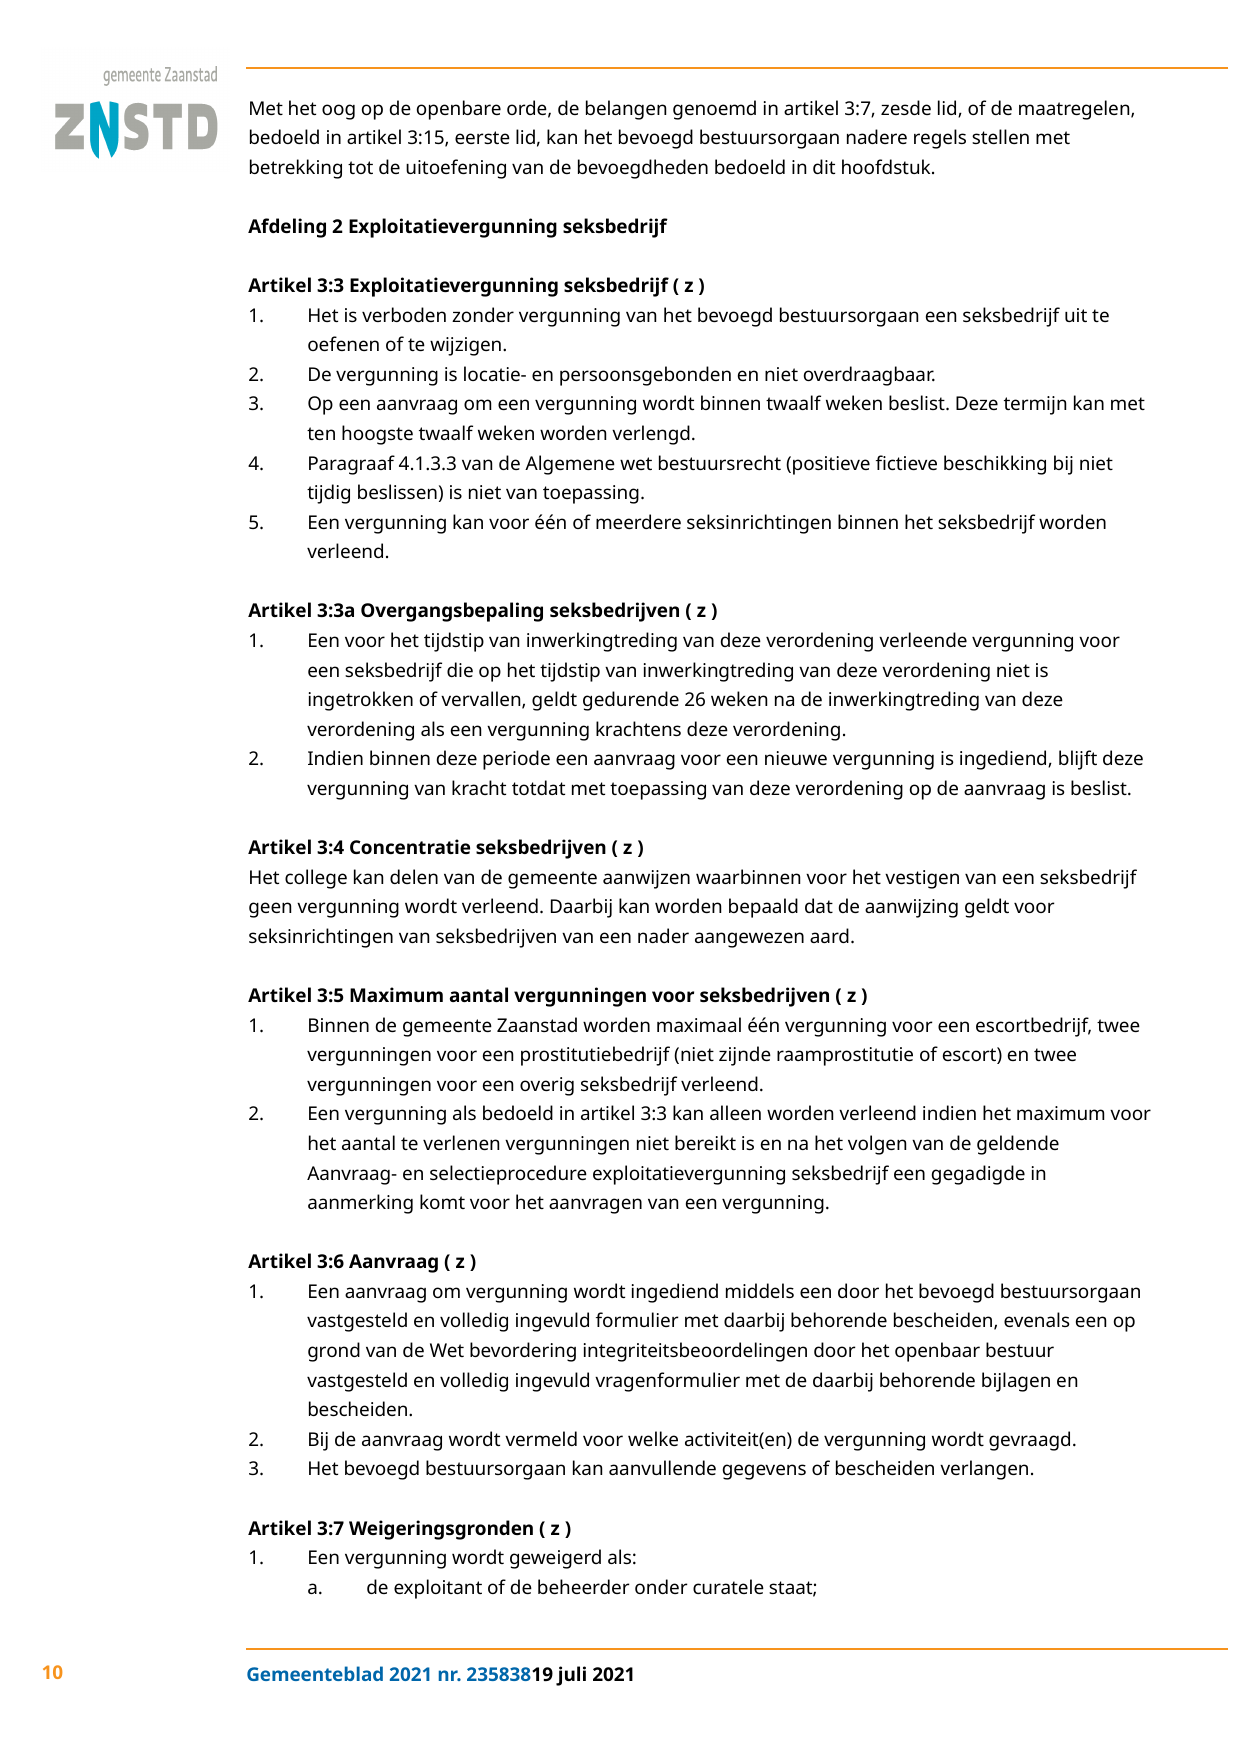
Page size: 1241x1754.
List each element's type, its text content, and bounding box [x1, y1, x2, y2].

list Een voor het tijdstip van inwerkingtreding van deze verordening verleende vergunning voor een seksbedrijf die op het tijdstip van inwerkingtreding van deze verordening niet is ingetrokken of vervallen, geldt gedurende 26 weken na de inwerkingtreding van deze verordening als een vergunning krachtens deze verordening. [248, 627, 1152, 742]
text Artikel 3:4 Concentratie seksbedrijven ( z ) [248, 834, 1152, 860]
list Indien binnen deze periode een aanvraag voor een nieuwe vergunning is ingediend, blijft deze vergunning van kracht totdat met toepassing van deze verordening op de aanvraag is beslist. [248, 746, 1152, 801]
list Het is verboden zonder vergunning van het bevoegd bestuursorgaan een seksbedrijf uit te oefenen of te wijzigen. [248, 302, 1152, 357]
list Binnen de gemeente Zaanstad worden maximaal één vergunning voor een escortbedrijf, twee vergunningen voor een prostitutiebedrijf (niet zijnde raamprostitutie of escort) en twee vergunningen voor een overig seksbedrijf verleend. [248, 1012, 1152, 1097]
list Een vergunning wordt geweigerd als: [248, 1544, 1152, 1570]
list Paragraaf 4.1.3.3 van de Algemene wet bestuursrecht (positieve fictieve beschikking bij niet tijdig beslissen) is niet van toepassing. [248, 450, 1152, 505]
list Een aanvraag om vergunning wordt ingediend middels een door het bevoegd bestuursorgaan vastgesteld en volledig ingevuld formulier met daarbij behorende bescheiden, evenals een op grond van de Wet bevordering integriteitsbeoordelingen door het openbaar bestuur vastgesteld en volledig ingevuld vragenformulier met de daarbij behorende bijlagen en bescheiden. [248, 1278, 1152, 1422]
picture [41, 47, 231, 172]
text Artikel 3:7 Weigeringsgronden ( z ) [248, 1515, 1152, 1541]
list de exploitant of de beheerder onder curatele staat; [307, 1574, 1152, 1600]
list Bij de aanvraag wordt vermeld voor welke activiteit(en) de vergunning wordt gevraagd. [248, 1426, 1152, 1452]
text Artikel 3:6 Aanvraag ( z ) [248, 1248, 1152, 1274]
list Een vergunning kan voor één of meerdere seksinrichtingen binnen het seksbedrijf worden verleend. [248, 509, 1152, 564]
text Artikel 3:3a Overgangsbepaling seksbedrijven ( z ) [248, 598, 1152, 623]
text Het college kan delen van de gemeente aanwijzen waarbinnen voor het vestigen van een seksbedrijf geen vergunning wordt verleend. Daarbij kan worden bepaald dat de aanwijzing geldt voor seksinrichtingen van seksbedrijven van een nader aangewezen aard. [248, 864, 1152, 949]
text Afdeling 2 Exploitatievergunning seksbedrijf [248, 213, 1152, 239]
list Op een aanvraag om een vergunning wordt binnen twaalf weken beslist. Deze termijn kan met ten hoogste twaalf weken worden verlengd. [248, 391, 1152, 446]
text Artikel 3:3 Exploitatievergunning seksbedrijf ( z ) [248, 272, 1152, 298]
list Een vergunning als bedoeld in artikel 3:3 kan alleen worden verleend indien het maximum voor het aantal te verlenen vergunningen niet bereikt is en na het volgen van de geldende Aanvraag- en selectieprocedure exploitatievergunning seksbedrijf een gegadigde in aanmerking komt voor het aanvragen van een vergunning. [248, 1101, 1152, 1215]
list Het bevoegd bestuursorgaan kan aanvullende gegevens of bescheiden verlangen. [248, 1456, 1152, 1481]
text Met het oog op de openbare orde, de belangen genoemd in artikel 3:7, zesde lid, of de maatregelen, bedoeld in artikel 3:15, eerste lid, kan het bevoegd bestuursorgaan nadere regels stellen met betrekking tot de uitoefening van de bevoegdheden bedoeld in dit hoofdstuk. [248, 95, 1152, 180]
list De vergunning is locatie- en persoonsgebonden en niet overdraagbaar. [248, 361, 1152, 387]
text Artikel 3:5 Maximum aantal vergunningen voor seksbedrijven ( z ) [248, 982, 1152, 1008]
